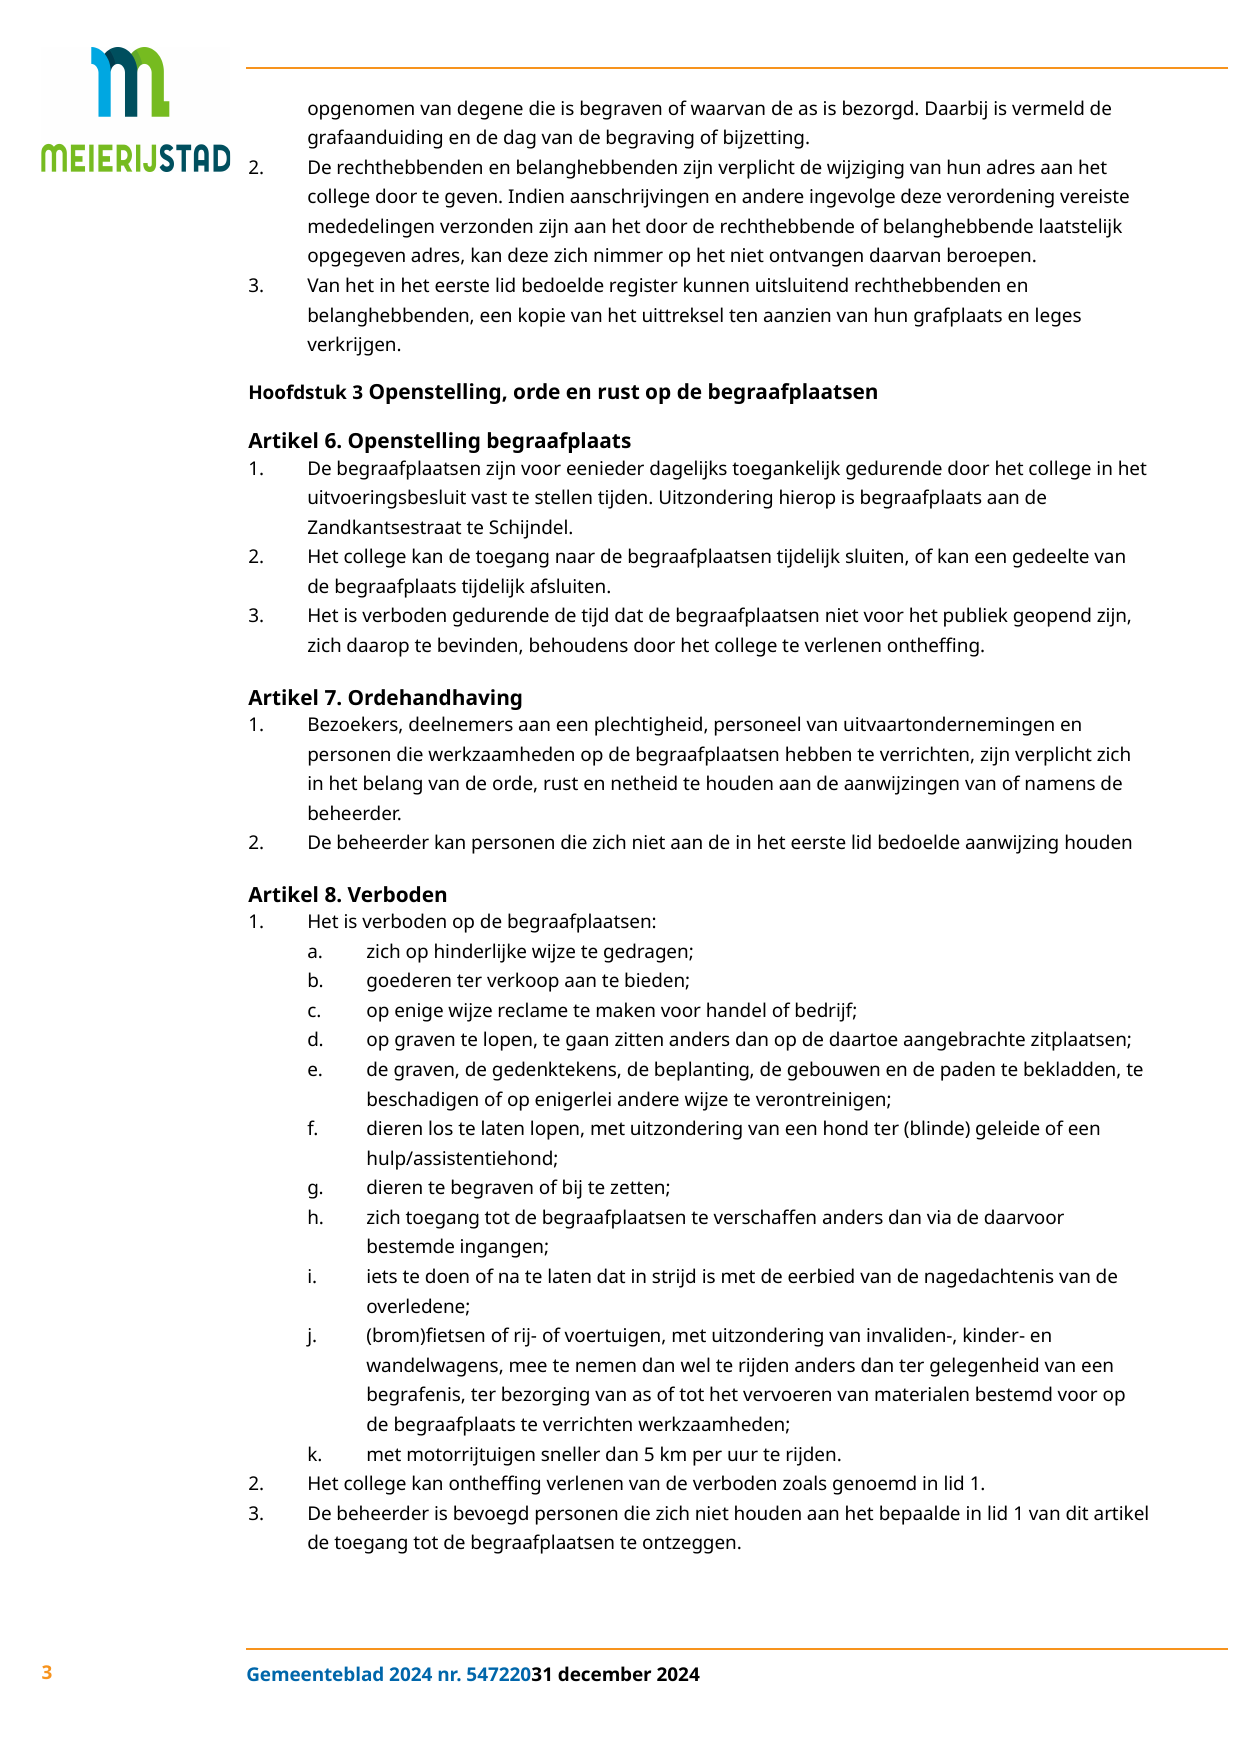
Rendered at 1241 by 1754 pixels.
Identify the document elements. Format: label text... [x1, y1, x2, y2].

text Artikel 8. Verboden [248, 880, 1152, 908]
list zich toegang tot de begraafplaatsen te verschaffen anders dan via de daarvoor bestemde ingangen; [307, 1204, 1152, 1259]
text Artikel 6. Openstelling begraafplaats [248, 426, 1152, 455]
list De beheerder kan personen die zich niet aan de in het eerste lid bedoelde aanwijzing houden [248, 829, 1152, 855]
list Het is verboden gedurende de tijd dat de begraafplaatsen niet voor het publiek geopend zijn, zich daarop te bevinden, behoudens door het college te verlenen ontheffing. [248, 603, 1152, 658]
list de graven, de gedenktekens, de beplanting, de gebouwen en de paden te bekladden, te beschadigen of op enigerlei andere wijze te verontreinigen; [307, 1056, 1152, 1112]
list Het is verboden op de begraafplaatsen: [248, 908, 1152, 934]
list opgenomen van degene die is begraven of waarvan de as is bezorgd. Daarbij is vermeld de grafaanduiding en de dag van de begraving of bijzetting. [248, 95, 1152, 150]
list zich op hinderlijke wijze te gedragen; [307, 938, 1152, 964]
list op graven te lopen, te gaan zitten anders dan op de daartoe aangebrachte zitplaatsen; [307, 1027, 1152, 1052]
list dieren te begraven of bij te zetten; [307, 1174, 1152, 1200]
list (brom)fietsen of rij- of voertuigen, met uitzondering van invaliden-, kinder- en wandelwagens, mee te nemen dan wel te rijden anders dan ter gelegenheid van een begrafenis, ter bezorging van as of tot het vervoeren van materialen bestemd voor op de begraafplaats te verrichten werkzaamheden; [307, 1322, 1152, 1437]
list De beheerder is bevoegd personen die zich niet houden aan het bepaalde in lid 1 van dit artikel de toegang tot de begraafplaatsen te ontzeggen. [248, 1500, 1152, 1555]
list op enige wijze reclame te maken voor handel of bedrijf; [307, 997, 1152, 1023]
text Artikel 7. Ordehandhaving [248, 683, 1152, 711]
text Hoofdstuk 3 Openstelling, orde en rust op de begraafplaatsen [248, 377, 1152, 406]
list iets te doen of na te laten dat in strijd is met de eerbied van de nagedachtenis van de overledene; [307, 1263, 1152, 1319]
list Bezoekers, deelnemers aan een plechtigheid, personeel van uitvaartondernemingen en personen die werkzaamheden op de begraafplaatsen hebben te verrichten, zijn verplicht zich in het belang van de orde, rust en netheid te houden aan de aanwijzingen van of namens de beheerder. [248, 711, 1152, 826]
list Het college kan ontheffing verlenen van de verboden zoals genoemd in lid 1. [248, 1470, 1152, 1496]
list goederen ter verkoop aan te bieden; [307, 967, 1152, 993]
list dieren los te laten lopen, met uitzondering van een hond ter (blinde) geleide of een hulp/assistentiehond; [307, 1115, 1152, 1171]
list De begraafplaatsen zijn voor eenieder dagelijks toegankelijk gedurende door het college in het uitvoeringsbesluit vast te stellen tijden. Uitzondering hierop is begraafplaats aan de Zandkantsestraat te Schijndel. [248, 455, 1152, 540]
list Van het in het eerste lid bedoelde register kunnen uitsluitend rechthebbenden en belanghebbenden, een kopie van het uittreksel ten aanzien van hun grafplaats en leges verkrijgen. [248, 272, 1152, 357]
list De rechthebbenden en belanghebbenden zijn verplicht de wijziging van hun adres aan het college door te geven. Indien aanschrijvingen en andere ingevolge deze verordening vereiste mededelingen verzonden zijn aan het door de rechthebbende of belanghebbende laatstelijk opgegeven adres, kan deze zich nimmer op het niet ontvangen daarvan beroepen. [248, 154, 1152, 268]
list Het college kan de toegang naar de begraafplaatsen tijdelijk sluiten, of kan een gedeelte van de begraafplaats tijdelijk afsluiten. [248, 543, 1152, 599]
picture [41, 47, 231, 172]
list met motorrijtuigen sneller dan 5 km per uur te rijden. [307, 1441, 1152, 1467]
